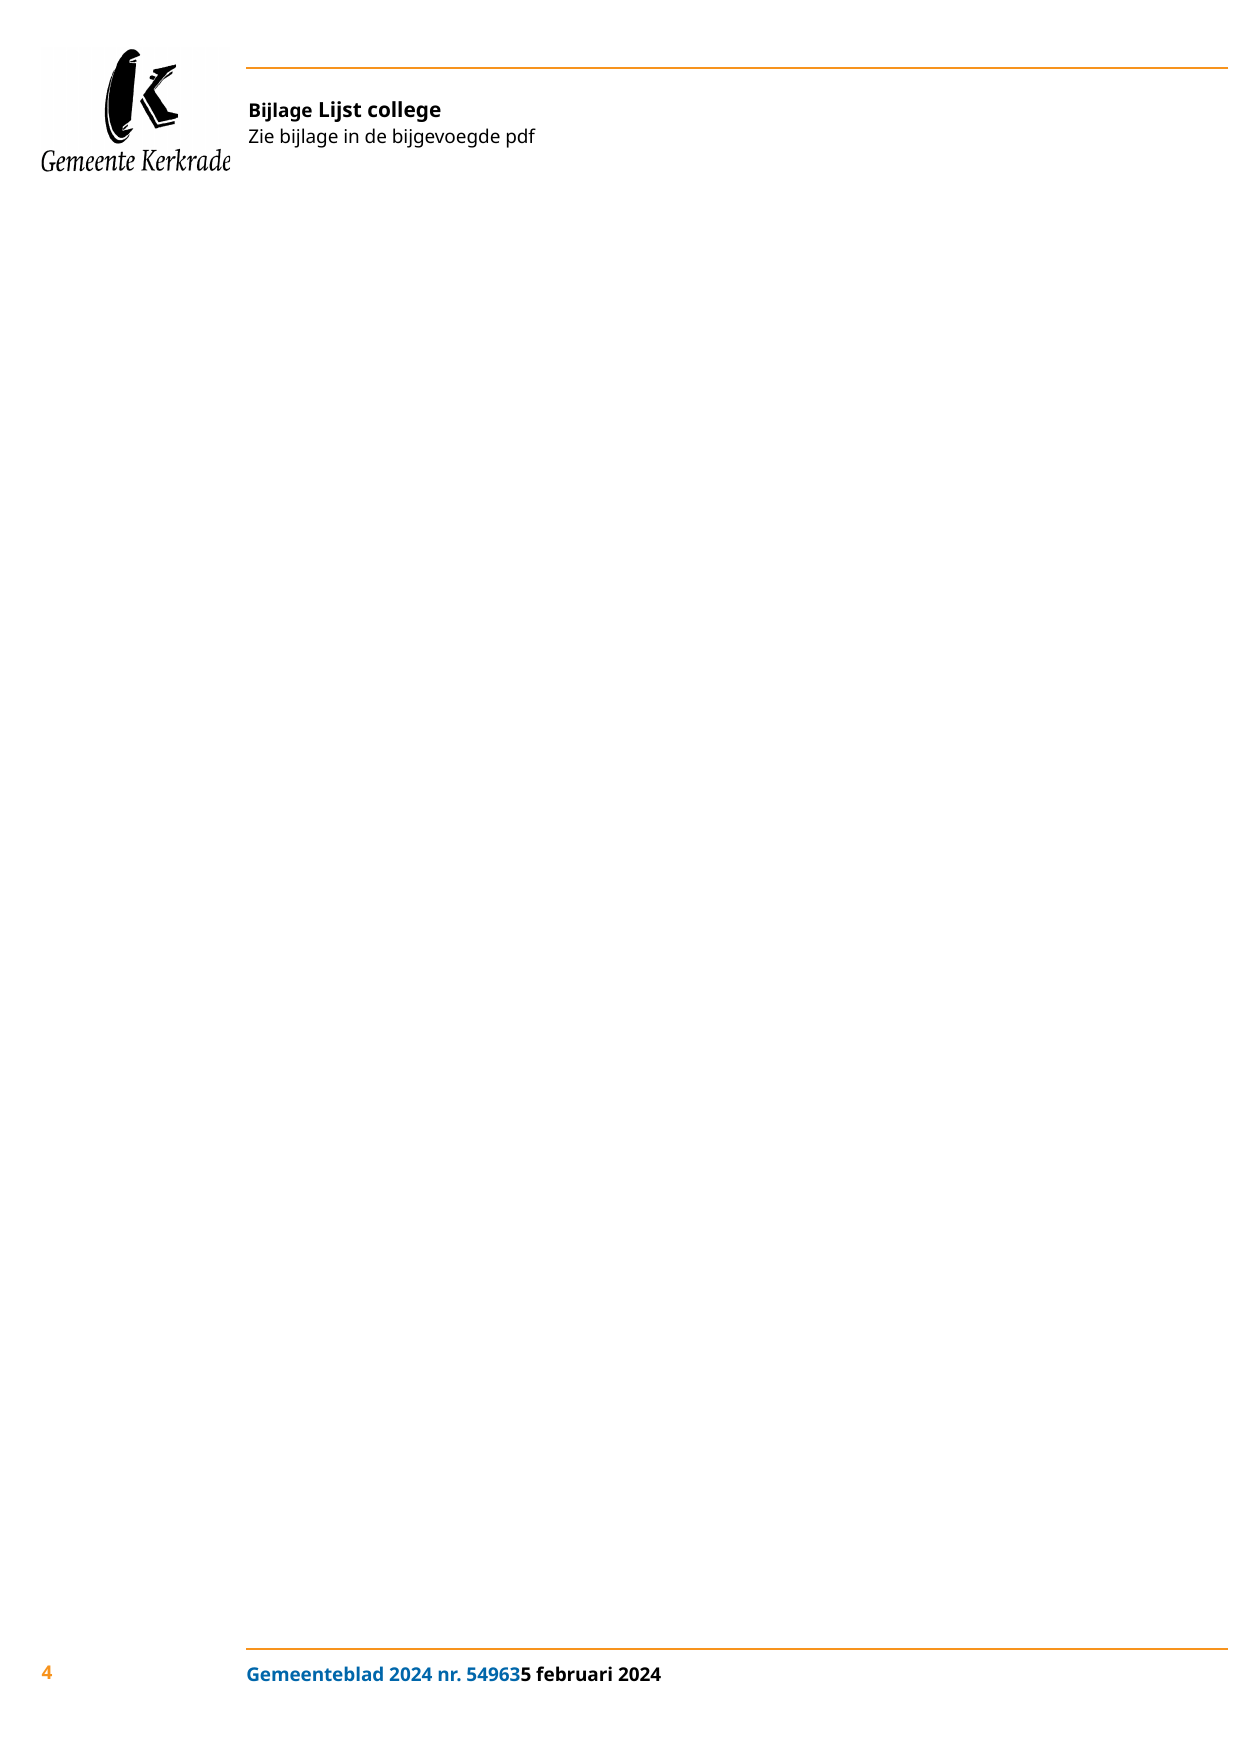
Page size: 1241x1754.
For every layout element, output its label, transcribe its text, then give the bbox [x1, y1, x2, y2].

text Bijlage Lijst college [248, 95, 1152, 123]
picture [41, 47, 231, 172]
text Zie bijlage in de bijgevoegde pdf [248, 123, 1152, 149]
